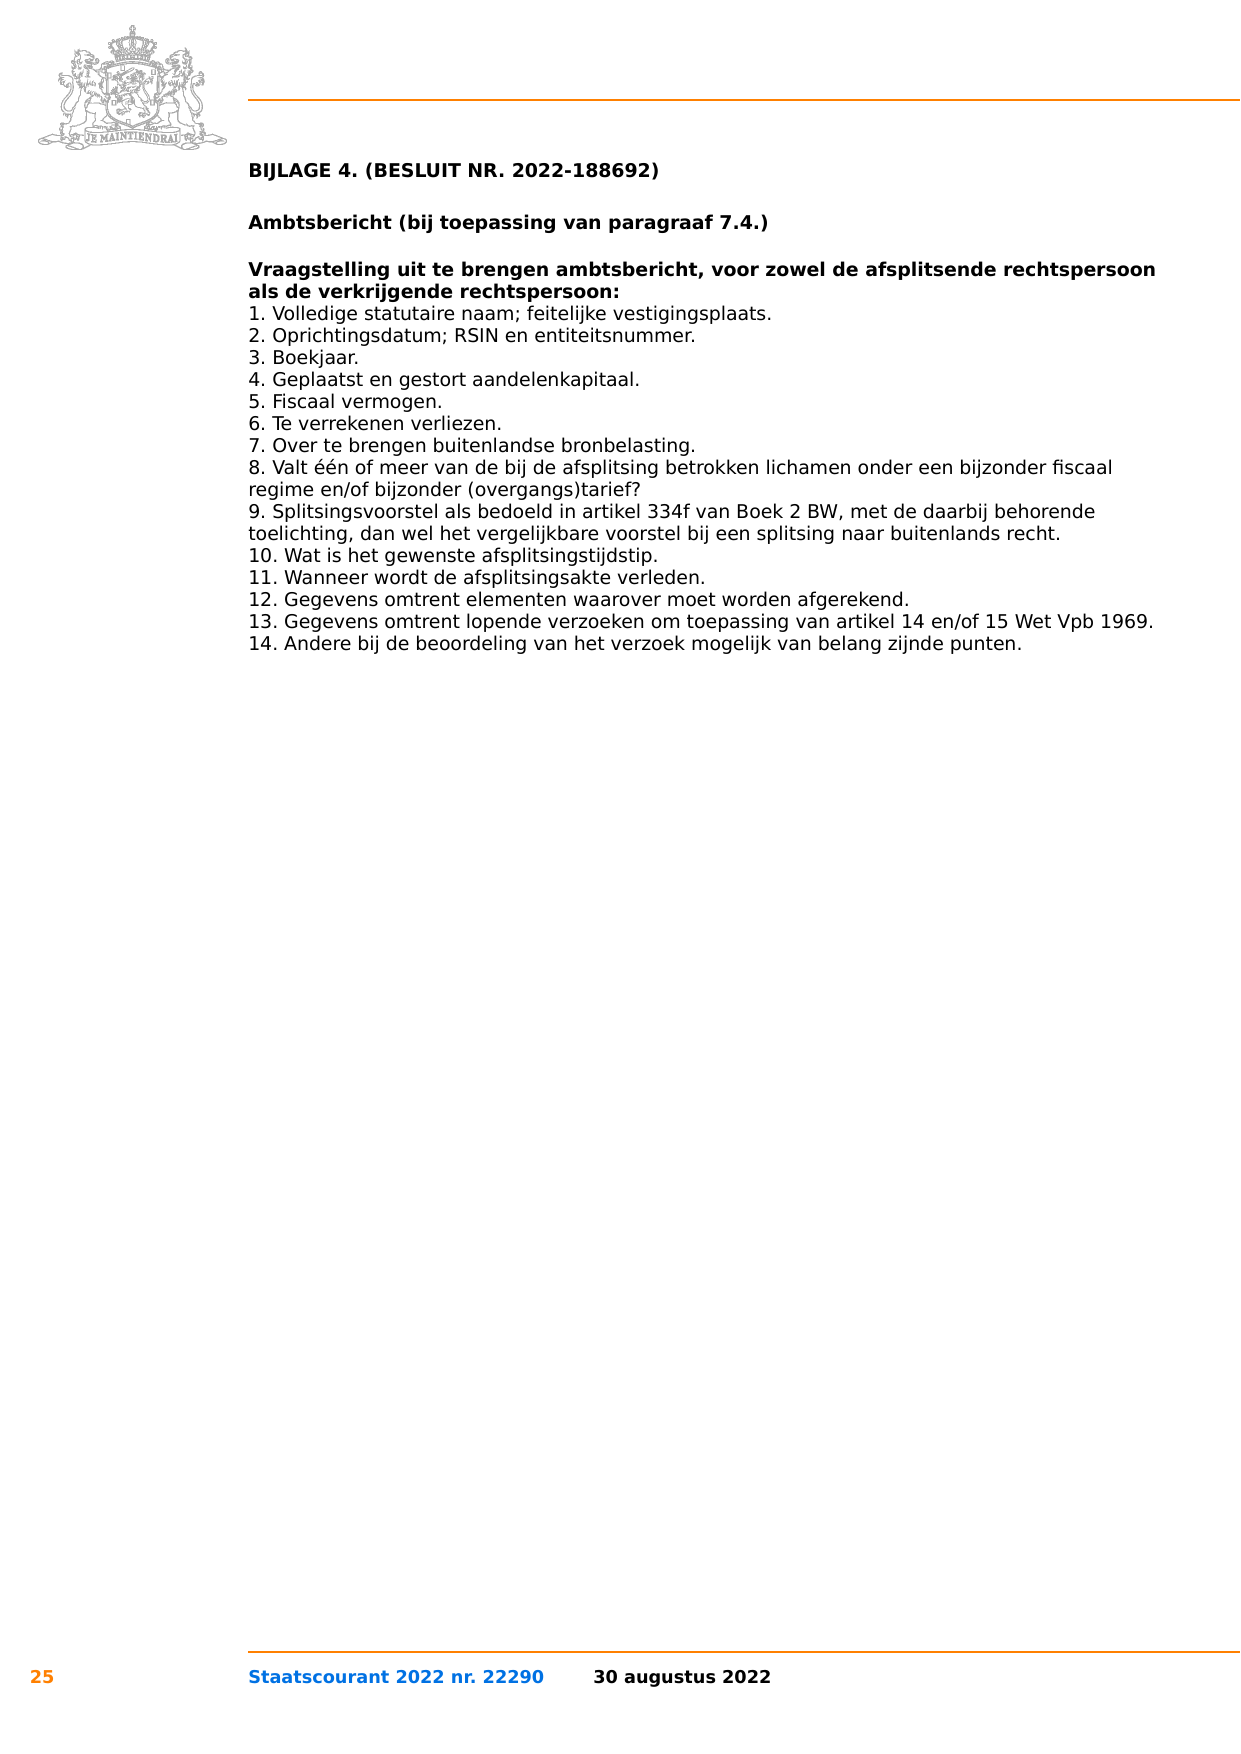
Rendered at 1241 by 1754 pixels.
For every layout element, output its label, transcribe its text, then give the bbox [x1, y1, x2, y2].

subtitle Ambtsbericht (bij toepassing van paragraaf 7.4.) [248, 212, 1163, 234]
text Vraagstelling uit te brengen ambtsbericht, voor zowel de afsplitsende rechtspersoon als de verkrijgende rechtspersoon: [248, 259, 1163, 303]
text 3. Boekjaar. [248, 347, 1163, 369]
subtitle BIJLAGE 4. (BESLUIT NR. 2022-188692) [248, 160, 1163, 182]
picture [38, 25, 227, 150]
text 11. Wanneer wordt de afsplitsingsakte verleden. [248, 567, 1163, 588]
text 4. Geplaatst en gestort aandelenkapitaal. [248, 369, 1163, 391]
text 14. Andere bij de beoordeling van het verzoek mogelijk van belang zijnde punten. [248, 632, 1163, 654]
text 10. Wat is het gewenste afsplitsingstijdstip. [248, 544, 1163, 567]
text 7. Over te brengen buitenlandse bronbelasting. [248, 435, 1163, 457]
text 8. Valt één of meer van de bij de afsplitsing betrokken lichamen onder een bijzonder fiscaal regime en/of bijzonder (overgangs)tarief? [248, 457, 1163, 501]
text 6. Te verrekenen verliezen. [248, 413, 1163, 435]
text 2. Oprichtingsdatum; RSIN en entiteitsnummer. [248, 325, 1163, 347]
text 1. Volledige statutaire naam; feitelijke vestigingsplaats. [248, 303, 1163, 325]
text 9. Splitsingsvoorstel als bedoeld in artikel 334f van Boek 2 BW, met de daarbij behorende toelichting, dan wel het vergelijkbare voorstel bij een splitsing naar buitenlands recht. [248, 501, 1163, 544]
text 5. Fiscaal vermogen. [248, 391, 1163, 413]
text 12. Gegevens omtrent elementen waarover moet worden afgerekend. [248, 588, 1163, 611]
text 13. Gegevens omtrent lopende verzoeken om toepassing van artikel 14 en/of 15 Wet Vpb 1969. [248, 611, 1163, 632]
